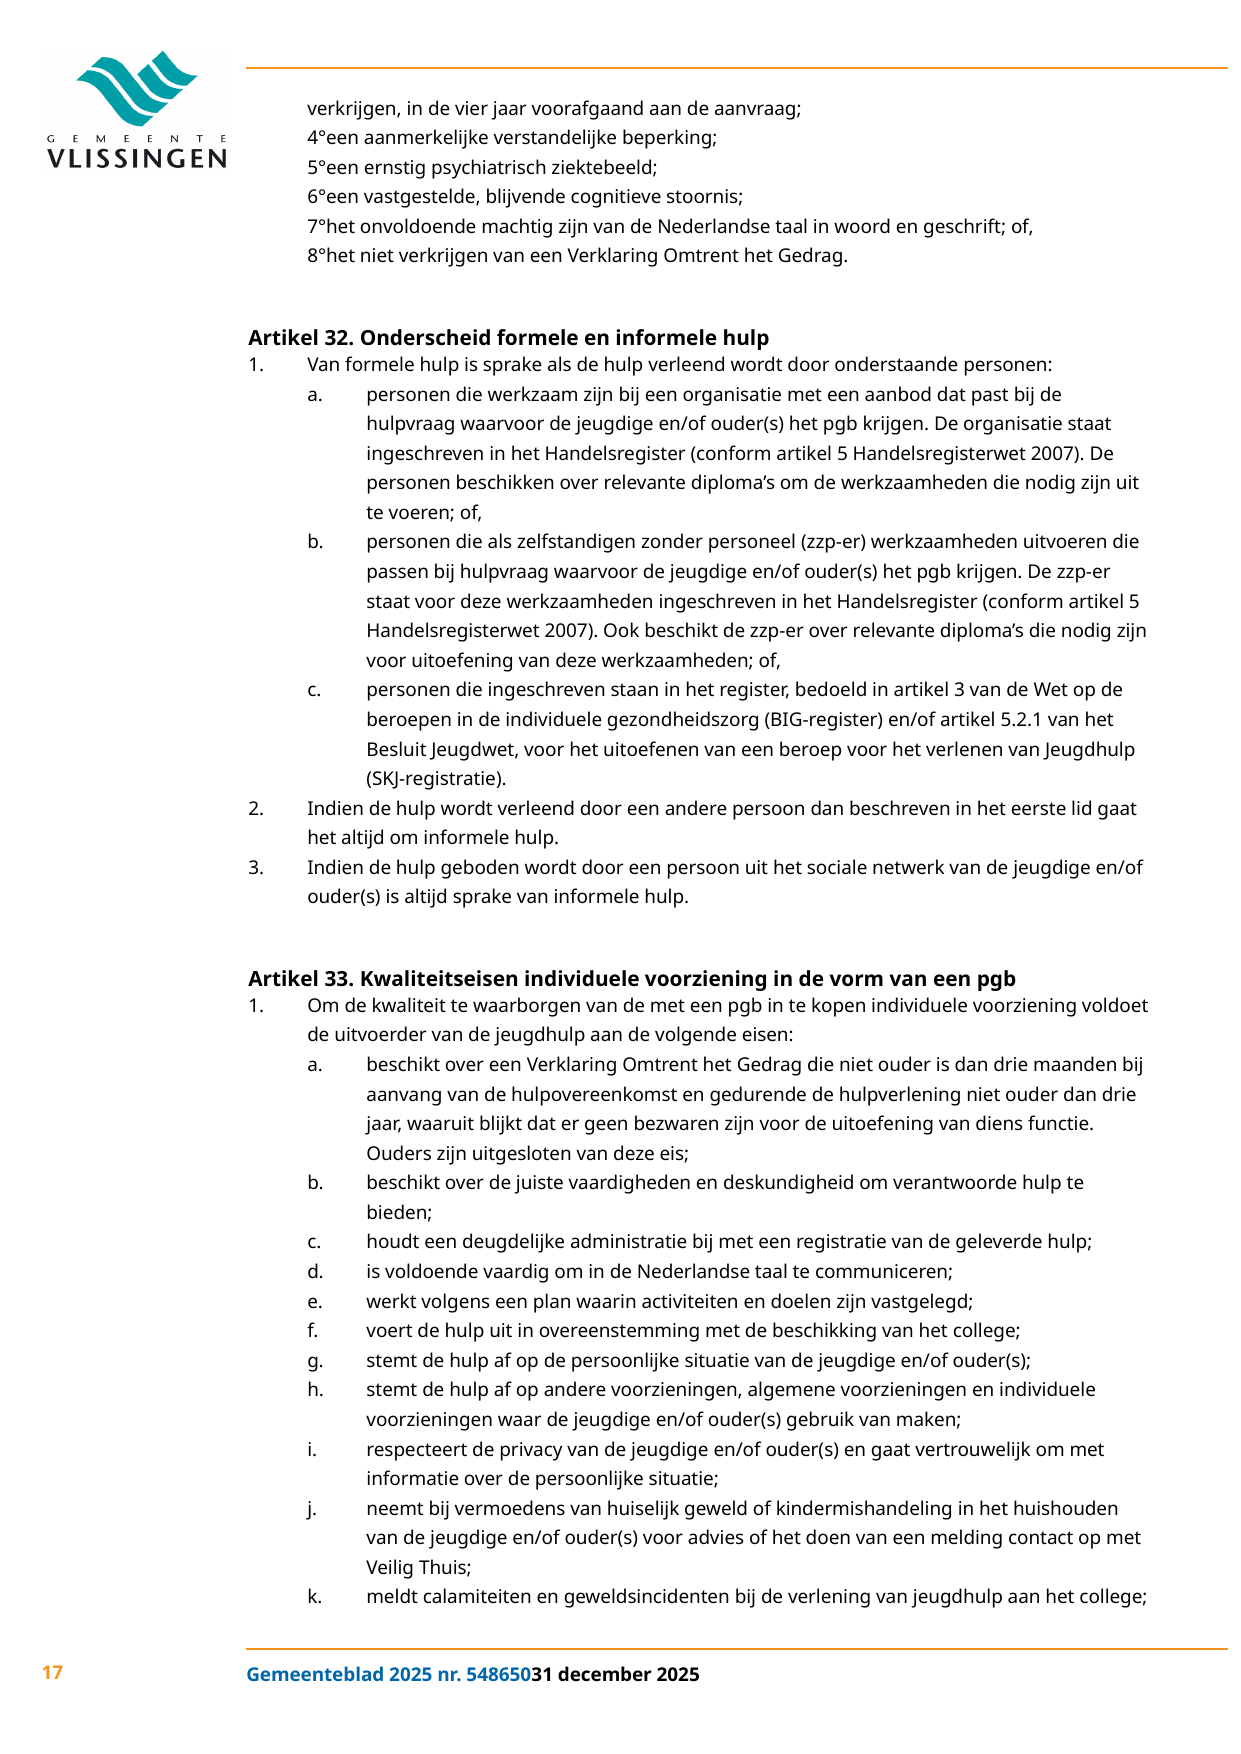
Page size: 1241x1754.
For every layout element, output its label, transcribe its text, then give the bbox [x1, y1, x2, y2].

list verkrijgen, in de vier jaar voorafgaand aan de aanvraag; [248, 95, 1152, 121]
list stemt de hulp af op de persoonlijke situatie van de jeugdige en/of ouder(s); [307, 1347, 1152, 1373]
text Artikel 32. Onderscheid formele en informele hulp [248, 323, 1152, 351]
list werkt volgens een plan waarin activiteiten en doelen zijn vastgelegd; [307, 1288, 1152, 1314]
list is voldoende vaardig om in de Nederlandse taal te communiceren; [307, 1258, 1152, 1284]
picture [41, 47, 231, 172]
list meldt calamiteiten en geweldsincidenten bij de verlening van jeugdhulp aan het college; [307, 1584, 1152, 1609]
list houdt een deugdelijke administratie bij met een registratie van de geleverde hulp; [307, 1229, 1152, 1254]
list Indien de hulp wordt verleend door een andere persoon dan beschreven in het eerste lid gaat het altijd om informele hulp. [248, 795, 1152, 850]
list personen die werkzaam zijn bij een organisatie met een aanbod dat past bij de hulpvraag waarvoor de jeugdige en/of ouder(s) het pgb krijgen. De organisatie staat ingeschreven in het Handelsregister (conform artikel 5 Handelsregisterwet 2007). De personen beschikken over relevante diploma’s om de werkzaamheden die nodig zijn uit te voeren; of, [307, 381, 1152, 525]
list beschikt over een Verklaring Omtrent het Gedrag die niet ouder is dan drie maanden bij aanvang van de hulpovereenkomst en gedurende de hulpverlening niet ouder dan drie jaar, waaruit blijkt dat er geen bezwaren zijn voor de uitoefening van diens functie. Ouders zijn uitgesloten van deze eis; [307, 1051, 1152, 1166]
list 7°het onvoldoende machtig zijn van de Nederlandse taal in woord en geschrift; of, [248, 213, 1152, 239]
list Indien de hulp geboden wordt door een persoon uit het sociale netwerk van de jeugdige en/of ouder(s) is altijd sprake van informele hulp. [248, 854, 1152, 909]
text Artikel 33. Kwaliteitseisen individuele voorziening in de vorm van een pgb [248, 964, 1152, 992]
list 4°een aanmerkelijke verstandelijke beperking; [248, 124, 1152, 150]
list Om de kwaliteit te waarborgen van de met een pgb in te kopen individuele voorziening voldoet de uitvoerder van de jeugdhulp aan de volgende eisen: [248, 992, 1152, 1047]
list stemt de hulp af op andere voorzieningen, algemene voorzieningen en individuele voorzieningen waar de jeugdige en/of ouder(s) gebruik van maken; [307, 1377, 1152, 1432]
list personen die als zelfstandigen zonder personeel (zzp-er) werkzaamheden uitvoeren die passen bij hulpvraag waarvoor de jeugdige en/of ouder(s) het pgb krijgen. De zzp-er staat voor deze werkzaamheden ingeschreven in het Handelsregister (conform artikel 5 Handelsregisterwet 2007). Ook beschikt de zzp-er over relevante diploma’s die nodig zijn voor uitoefening van deze werkzaamheden; of, [307, 529, 1152, 673]
list voert de hulp uit in overeenstemming met de beschikking van het college; [307, 1317, 1152, 1343]
list personen die ingeschreven staan in het register, bedoeld in artikel 3 van de Wet op de beroepen in de individuele gezondheidszorg (BIG-register) en/of artikel 5.2.1 van het Besluit Jeugdwet, voor het uitoefenen van een beroep voor het verlenen van Jeugdhulp (SKJ-registratie). [307, 677, 1152, 791]
list beschikt over de juiste vaardigheden en deskundigheid om verantwoorde hulp te bieden; [307, 1169, 1152, 1225]
list 6°een vastgestelde, blijvende cognitieve stoornis; [248, 183, 1152, 209]
list respecteert de privacy van de jeugdige en/of ouder(s) en gaat vertrouwelijk om met informatie over de persoonlijke situatie; [307, 1436, 1152, 1491]
list 8°het niet verkrijgen van een Verklaring Omtrent het Gedrag. [248, 243, 1152, 268]
list 5°een ernstig psychiatrisch ziektebeeld; [248, 154, 1152, 180]
list Van formele hulp is sprake als de hulp verleend wordt door onderstaande personen: [248, 351, 1152, 377]
list neemt bij vermoedens van huiselijk geweld of kindermishandeling in het huishouden van de jeugdige en/of ouder(s) voor advies of het doen van een melding contact op met Veilig Thuis; [307, 1495, 1152, 1580]
